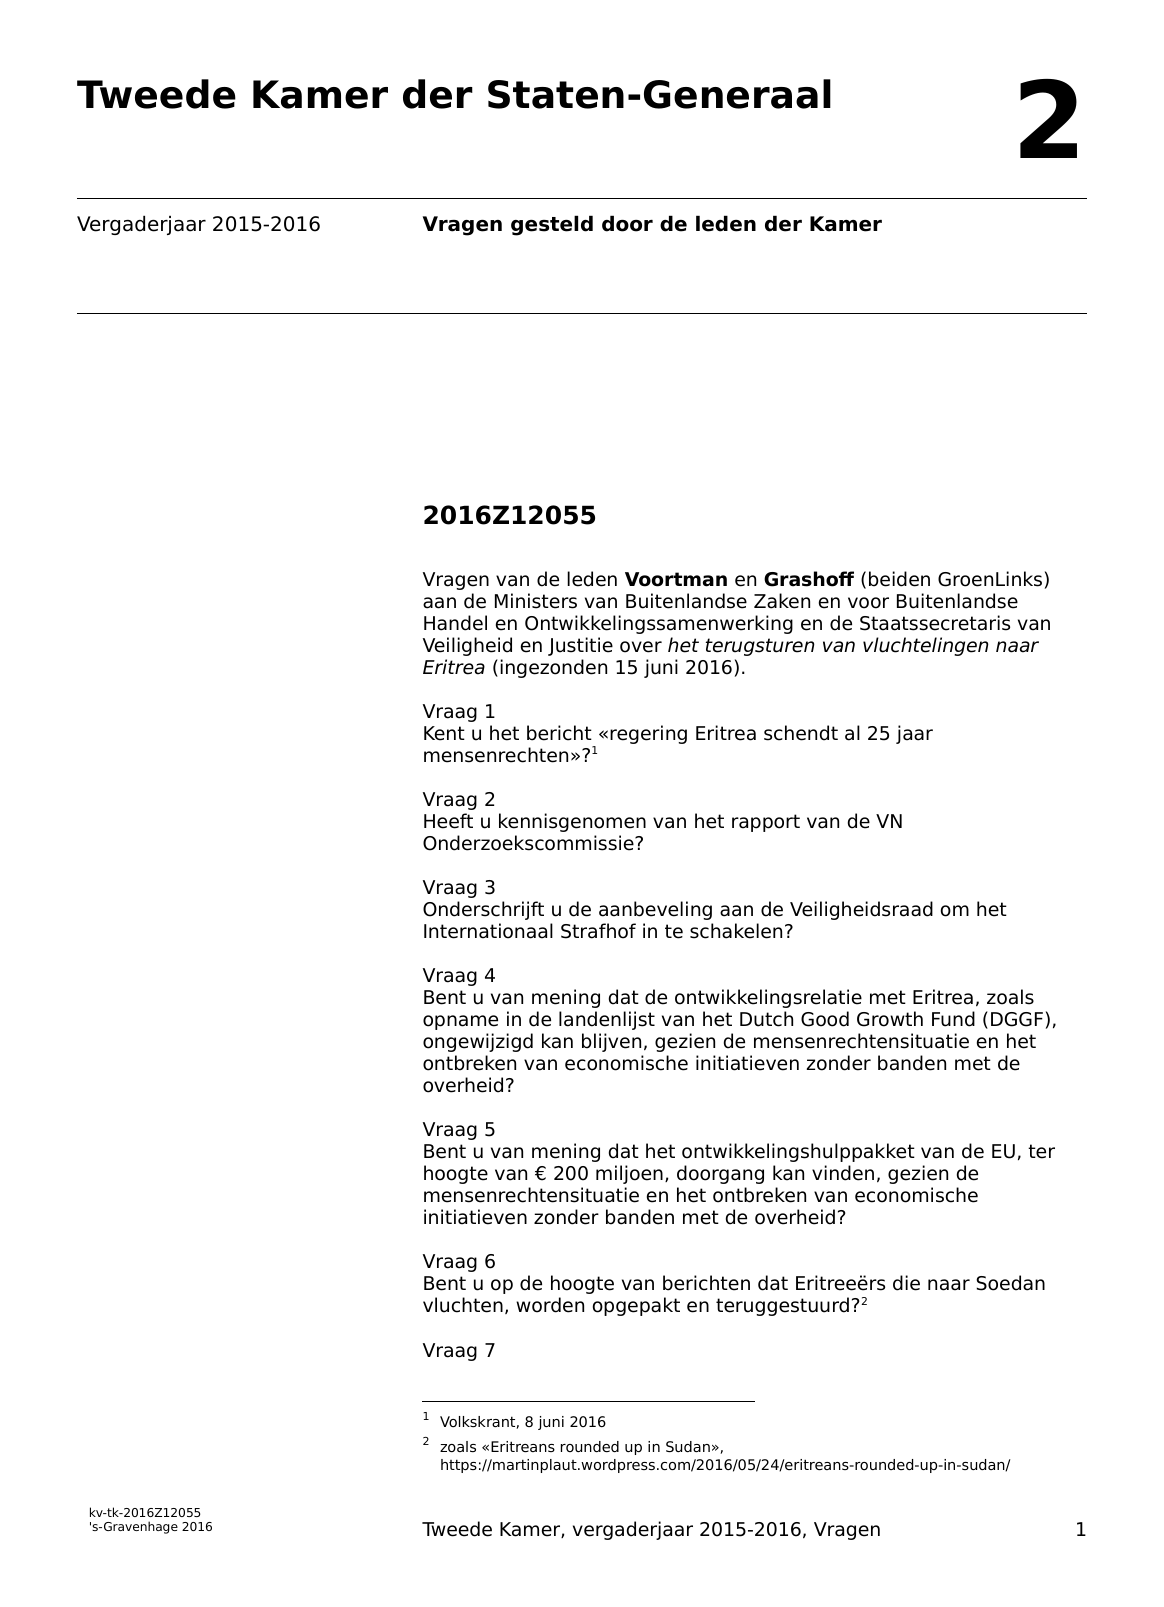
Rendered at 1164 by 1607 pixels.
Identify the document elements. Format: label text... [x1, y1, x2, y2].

text Kent u het bericht «regering Eritrea schendt al 25 jaar mensenrechten»? [422, 723, 1087, 767]
table_header Tweede Kamer der Staten-Generaal [77, 59, 886, 198]
text Bent u van mening dat de ontwikkelingsrelatie met Eritrea, zoals opname in de landenlijst van het Dutch Good Growth Fund (DGGF), ongewijzigd kan blijven, gezien de mensenrechtensituatie en het ontbreken van economische initiatieven zonder banden met de overheid? [422, 987, 1087, 1097]
table_cell Vragen gesteld door de leden der Kamer [422, 199, 1087, 313]
text zoals «Eritreans rounded up in Sudan», https://martinplaut.wordpress.com/2016/05/24/eritreans-rounded-up-in-sudan/ [422, 1435, 1087, 1474]
text 2016Z12055 [422, 501, 1087, 531]
text 's-Gravenhage 2016 [88, 1520, 323, 1534]
text Vraag 6 [422, 1251, 1087, 1273]
text Vraag 3 [422, 877, 1087, 899]
table_header 2 [886, 59, 1087, 198]
text kv-tk-2016Z12055 [88, 1506, 323, 1520]
text Vraag 2 [422, 789, 1087, 811]
text Vragen van de leden Voortman en Grashoff (beiden GroenLinks) aan de Ministers van Buitenlandse Zaken en voor Buitenlandse Handel en Ontwikkelingssamenwerking en de Staatssecretaris van Veiligheid en Justitie over het terugsturen van vluchtelingen naar Eritrea (ingezonden 15 juni 2016). [422, 569, 1087, 679]
text Vraag 7 [422, 1339, 1087, 1361]
text Heeft u kennisgenomen van het rapport van de VN Onderzoekscommissie? [422, 811, 1087, 855]
table_cell Vergaderjaar 2015-2016 [77, 199, 422, 313]
text Vraag 1 [422, 701, 1087, 723]
text Volkskrant, 8 juni 2016 [422, 1410, 1087, 1432]
text Bent u op de hoogte van berichten dat Eritreeërs die naar Soedan vluchten, worden opgepakt en teruggestuurd? [422, 1273, 1087, 1317]
text Vraag 4 [422, 965, 1087, 987]
text Bent u van mening dat het ontwikkelingshulppakket van de EU, ter hoogte van € 200 miljoen, doorgang kan vinden, gezien de mensenrechtensituatie en het ontbreken van economische initiatieven zonder banden met de overheid? [422, 1141, 1087, 1229]
text Vraag 5 [422, 1119, 1087, 1141]
text Onderschrijft u de aanbeveling aan de Veiligheidsraad om het Internationaal Strafhof in te schakelen? [422, 899, 1087, 943]
